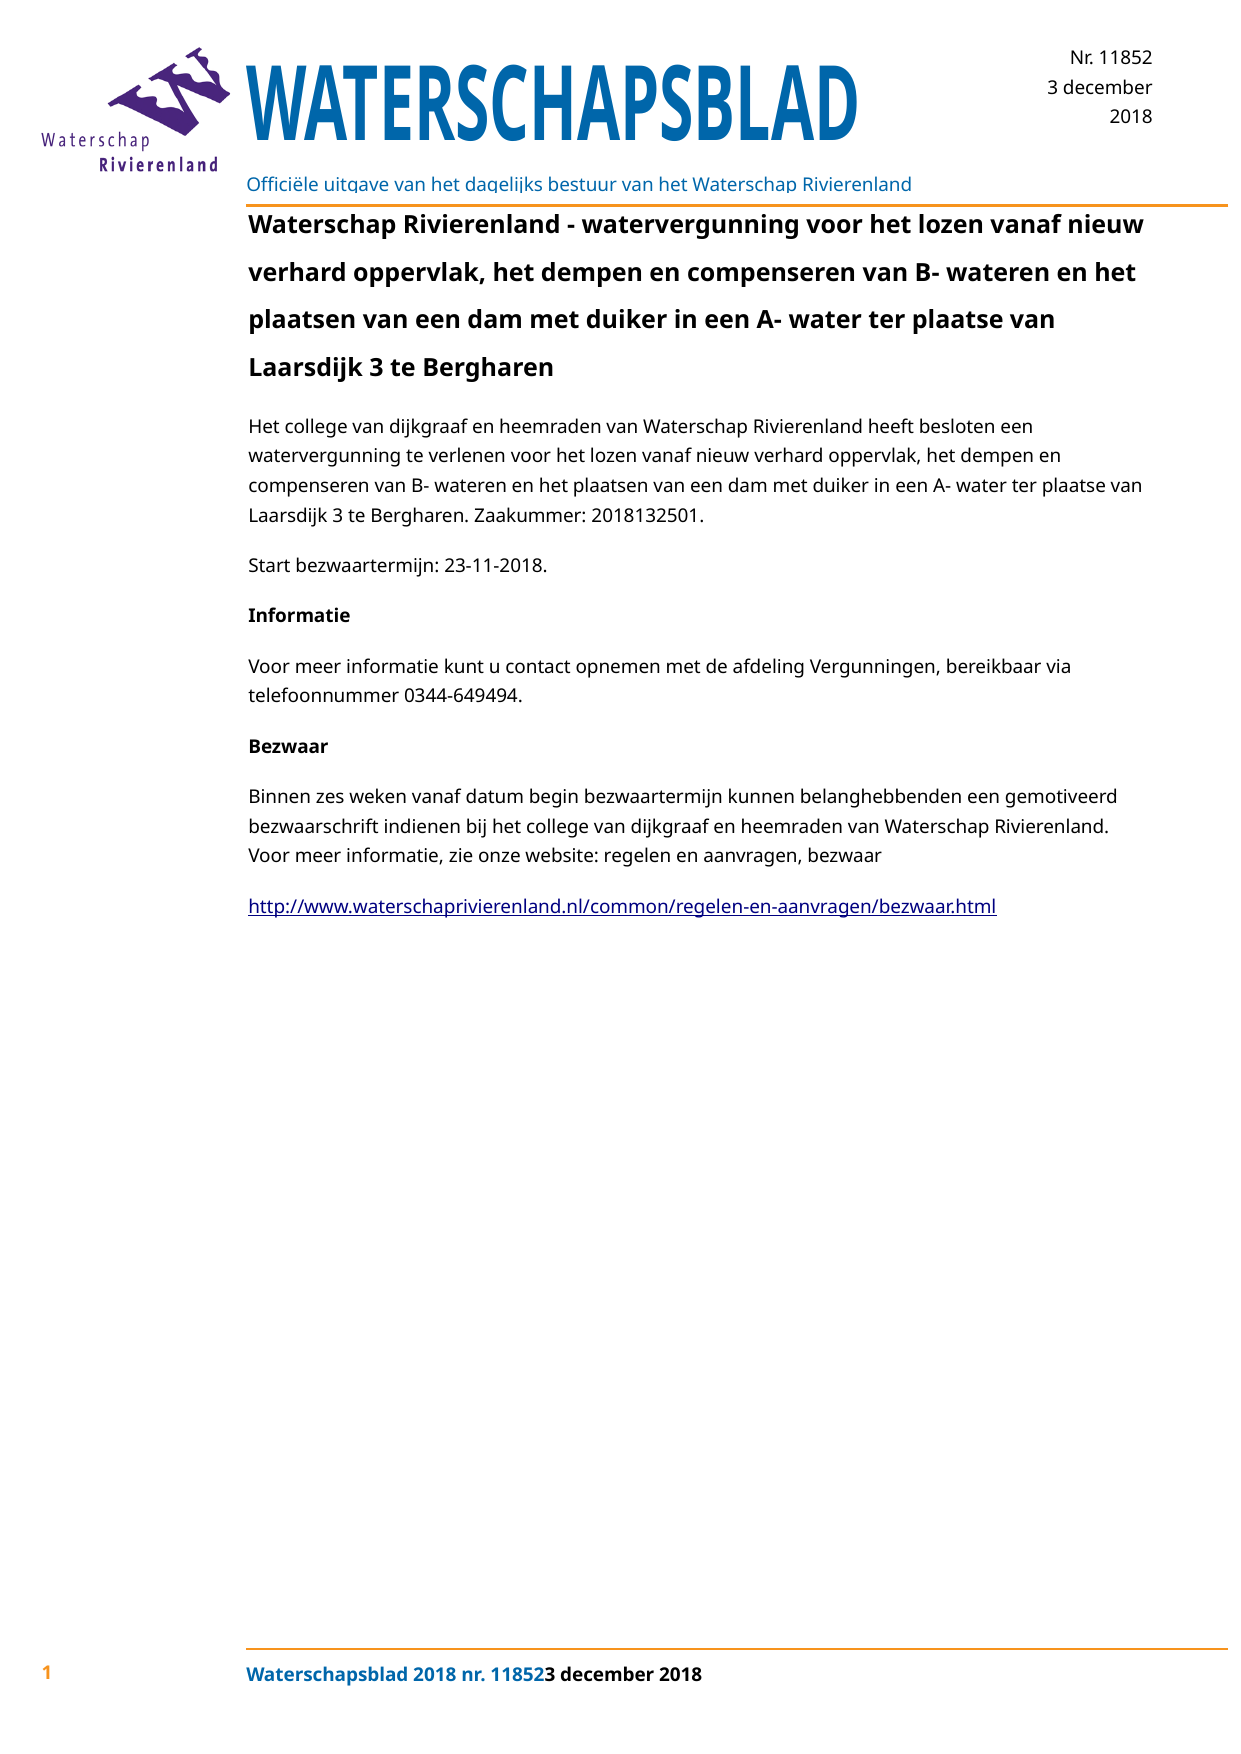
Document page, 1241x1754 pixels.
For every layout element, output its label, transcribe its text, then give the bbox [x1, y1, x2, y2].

text Start bezwaartermijn: 23-11-2018. [248, 552, 1152, 578]
text Binnen zes weken vanaf datum begin bezwaartermijn kunnen belanghebbenden een gemotiveerd bezwaarschrift indienen bij het college van dijkgraaf en heemraden van Waterschap Rivierenland. Voor meer informatie, zie onze website: regelen en aanvragen, bezwaar [248, 783, 1152, 868]
text Bezwaar [248, 733, 1152, 759]
text Voor meer informatie kunt u contact opnemen met de afdeling Vergunningen, bereikbaar via telefoonnummer 0344-649494. [248, 653, 1152, 708]
text Waterschap Rivierenland - watervergunning voor het lozen vanaf nieuw verhard oppervlak, het dempen en compenseren van B- wateren en het plaatsen van een dam met duiker in een A- water ter plaatse van Laarsdijk 3 te Bergharen [248, 207, 1152, 384]
text http://www.waterschaprivierenland.nl/common/regelen-en-aanvragen/bezwaar.html [248, 893, 1152, 919]
picture [41, 47, 231, 172]
text Het college van dijkgraaf en heemraden van Waterschap Rivierenland heeft besloten een watervergunning te verlenen voor het lozen vanaf nieuw verhard oppervlak, het dempen en compenseren van B- wateren en het plaatsen van een dam met duiker in een A- water ter plaatse van Laarsdijk 3 te Bergharen. Zaakummer: 2018132501. [248, 413, 1152, 528]
text Informatie [248, 603, 1152, 628]
